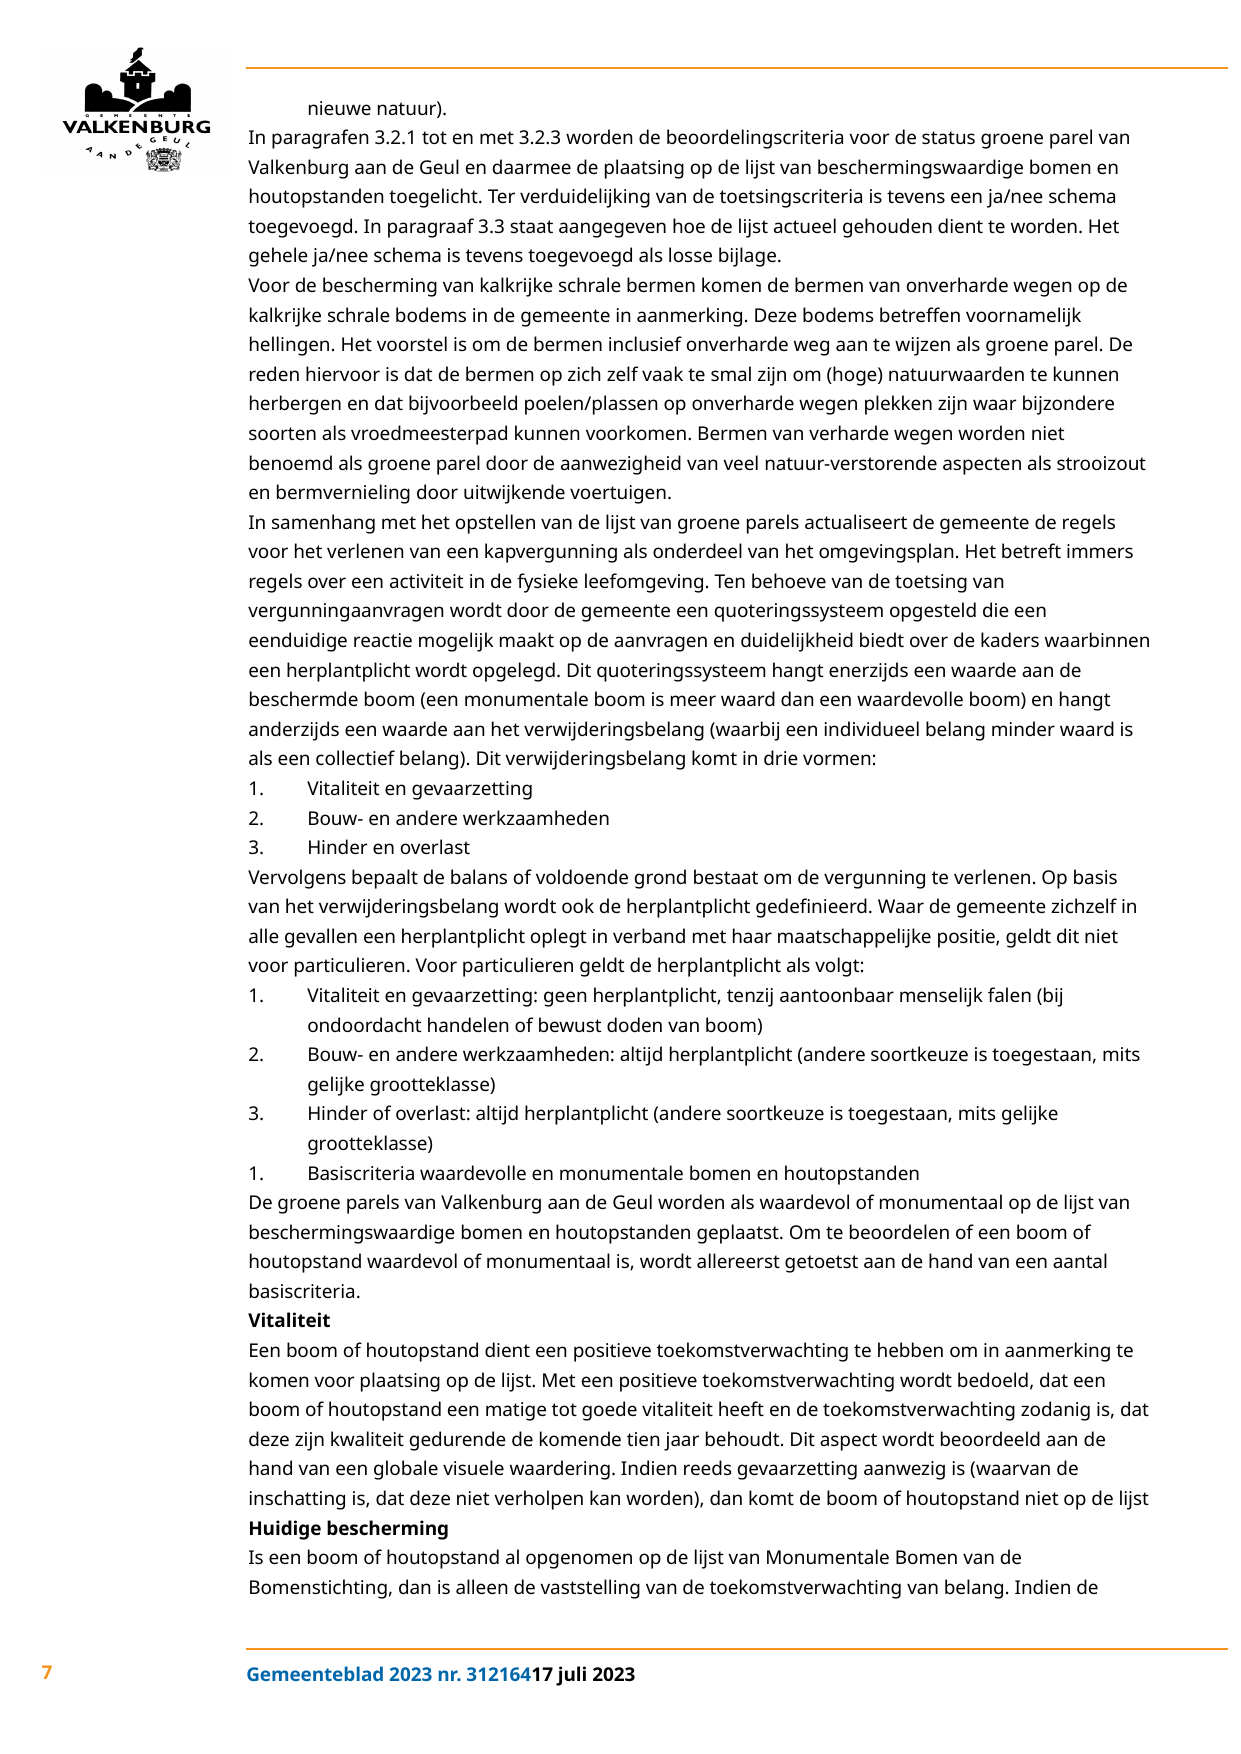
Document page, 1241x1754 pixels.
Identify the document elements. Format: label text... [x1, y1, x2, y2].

text In paragrafen 3.2.1 tot en met 3.2.3 worden de beoordelingscriteria voor de status groene parel van Valkenburg aan de Geul en daarmee de plaatsing op de lijst van beschermingswaardige bomen en houtopstanden toegelicht. Ter verduidelijking van de toetsingscriteria is tevens een ja/nee schema toegevoegd. In paragraaf 3.3 staat aangegeven hoe de lijst actueel gehouden dient te worden. Het gehele ja/nee schema is tevens toegevoegd als losse bijlage. [248, 124, 1152, 268]
list Bouw- en andere werkzaamheden [248, 805, 1152, 831]
list Hinder of overlast: altijd herplantplicht (andere soortkeuze is toegestaan, mits gelijke grootteklasse) [248, 1101, 1152, 1156]
list nieuwe natuur). [248, 95, 1152, 121]
list Vitaliteit en gevaarzetting: geen herplantplicht, tenzij aantoonbaar menselijk falen (bij ondoordacht handelen of bewust doden van boom) [248, 982, 1152, 1038]
list Basiscriteria waardevolle en monumentale bomen en houtopstanden [248, 1160, 1152, 1186]
text Voor de bescherming van kalkrijke schrale bermen komen de bermen van onverharde wegen op de kalkrijke schrale bodems in de gemeente in aanmerking. Deze bodems betreffen voornamelijk hellingen. Het voorstel is om de bermen inclusief onverharde weg aan te wijzen als groene parel. De reden hiervoor is dat de bermen op zich zelf vaak te smal zijn om (hoge) natuurwaarden te kunnen herbergen en dat bijvoorbeeld poelen/plassen op onverharde wegen plekken zijn waar bijzondere soorten als vroedmeesterpad kunnen voorkomen. Bermen van verharde wegen worden niet benoemd als groene parel door de aanwezigheid van veel natuur-verstorende aspecten als strooizout en bermvernieling door uitwijkende voertuigen. [248, 272, 1152, 505]
list Bouw- en andere werkzaamheden: altijd herplantplicht (andere soortkeuze is toegestaan, mits gelijke grootteklasse) [248, 1041, 1152, 1097]
text Een boom of houtopstand dient een positieve toekomstverwachting te hebben om in aanmerking te komen voor plaatsing op de lijst. Met een positieve toekomstverwachting wordt bedoeld, dat een boom of houtopstand een matige tot goede vitaliteit heeft en de toekomstverwachting zodanig is, dat deze zijn kwaliteit gedurende de komende tien jaar behoudt. Dit aspect wordt beoordeeld aan de hand van een globale visuele waardering. Indien reeds gevaarzetting aanwezig is (waarvan de inschatting is, dat deze niet verholpen kan worden), dan komt de boom of houtopstand niet op de lijst [248, 1337, 1152, 1511]
list Vitaliteit en gevaarzetting [248, 775, 1152, 801]
text Huidige bescherming [248, 1515, 1152, 1541]
text De groene parels van Valkenburg aan de Geul worden als waardevol of monumentaal op de lijst van beschermingswaardige bomen en houtopstanden geplaatst. Om te beoordelen of een boom of houtopstand waardevol of monumentaal is, wordt allereerst getoetst aan de hand van een aantal basiscriteria. [248, 1189, 1152, 1304]
text Is een boom of houtopstand al opgenomen op de lijst van Monumentale Bomen van de Bomenstichting, dan is alleen de vaststelling van de toekomstverwachting van belang. Indien de [248, 1544, 1152, 1600]
text In samenhang met het opstellen van de lijst van groene parels actualiseert de gemeente de regels voor het verlenen van een kapvergunning als onderdeel van het omgevingsplan. Het betreft immers regels over een activiteit in de fysieke leefomgeving. Ten behoeve van de toetsing van vergunningaanvragen wordt door de gemeente een quoteringssysteem opgesteld die een eenduidige reactie mogelijk maakt op de aanvragen en duidelijkheid biedt over de kaders waarbinnen een herplantplicht wordt opgelegd. Dit quoteringssysteem hangt enerzijds een waarde aan de beschermde boom (een monumentale boom is meer waard dan een waardevolle boom) en hangt anderzijds een waarde aan het verwijderingsbelang (waarbij een individueel belang minder waard is als een collectief belang). Dit verwijderingsbelang komt in drie vormen: [248, 509, 1152, 771]
picture [41, 47, 231, 172]
text Vervolgens bepaalt de balans of voldoende grond bestaat om de vergunning te verlenen. Op basis van het verwijderingsbelang wordt ook de herplantplicht gedefinieerd. Waar de gemeente zichzelf in alle gevallen een herplantplicht oplegt in verband met haar maatschappelijke positie, geldt dit niet voor particulieren. Voor particulieren geldt de herplantplicht als volgt: [248, 864, 1152, 978]
list Hinder en overlast [248, 834, 1152, 860]
text Vitaliteit [248, 1308, 1152, 1333]
